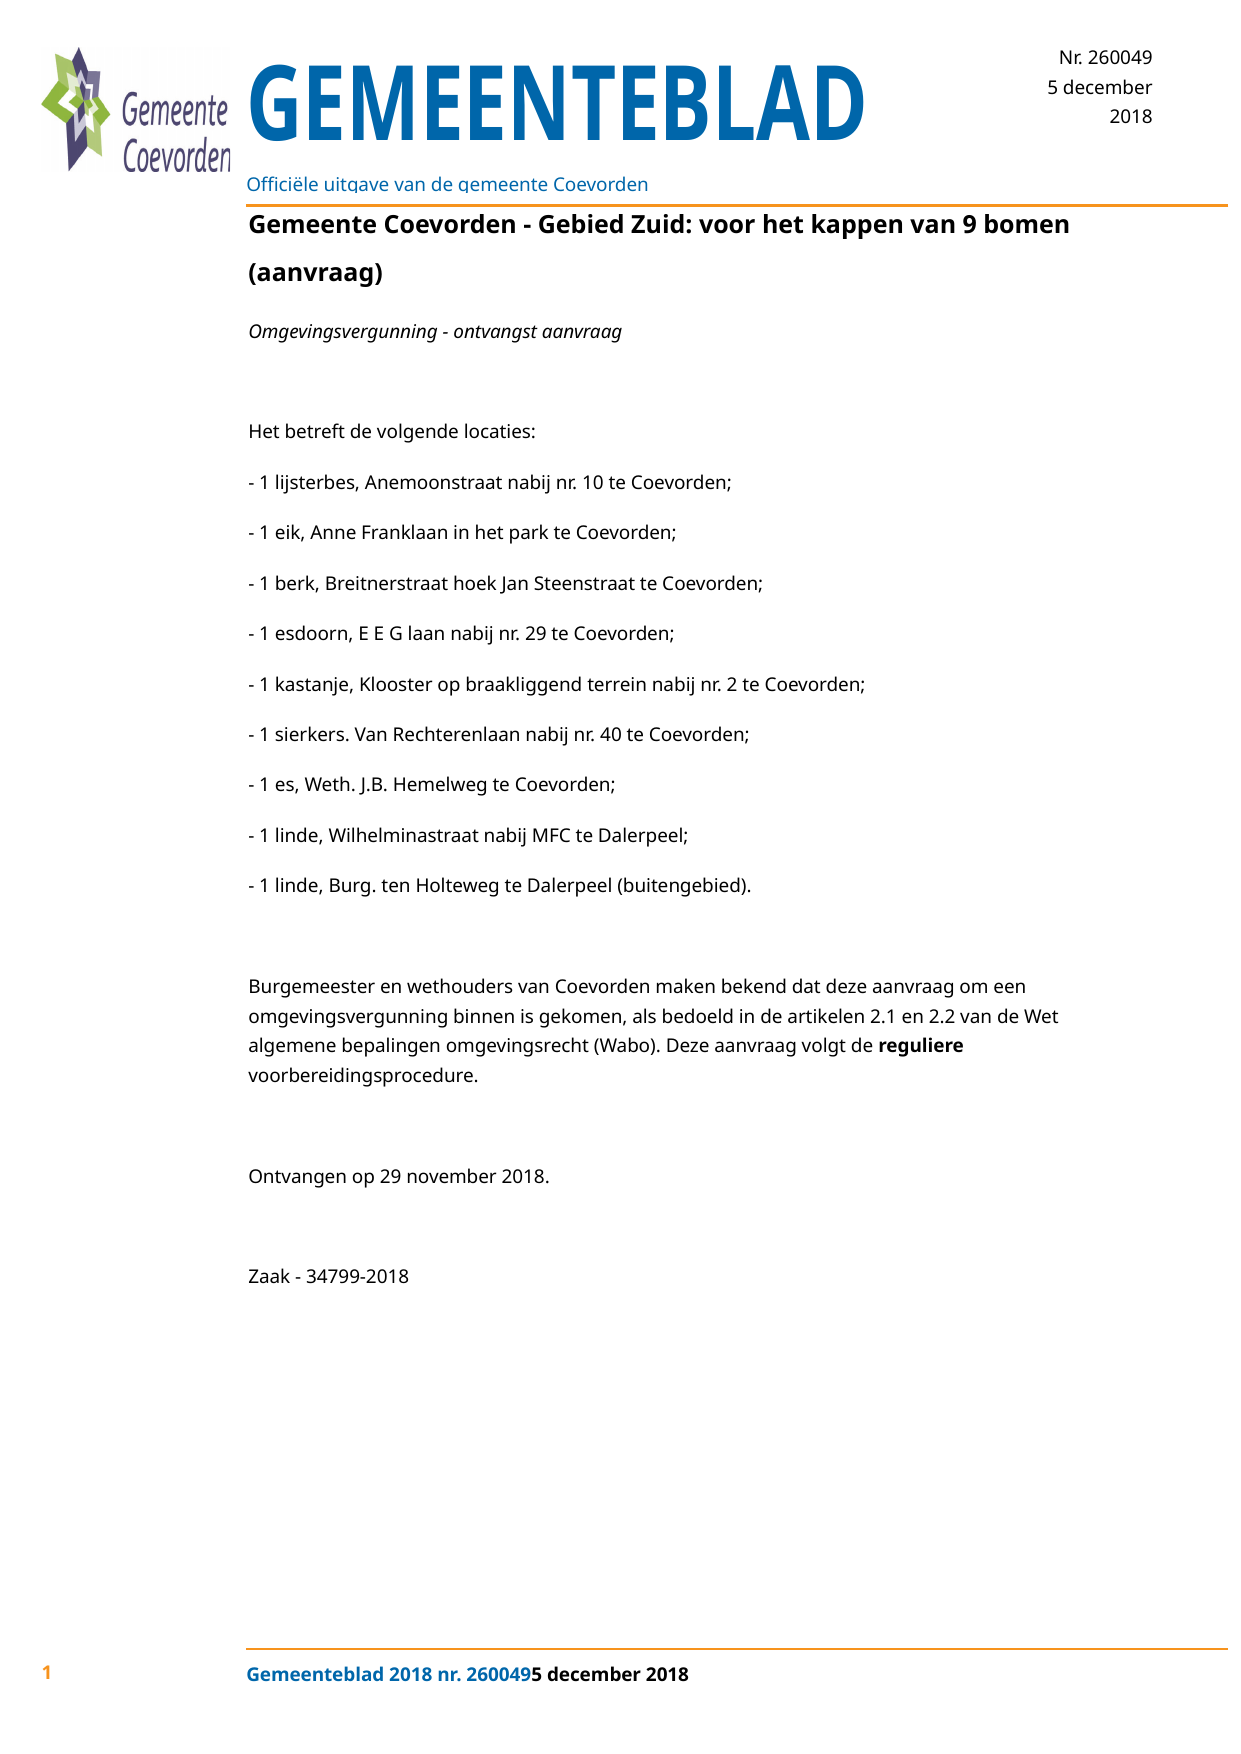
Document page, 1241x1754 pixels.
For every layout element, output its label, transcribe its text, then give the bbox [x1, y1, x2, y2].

text Gemeente Coevorden - Gebied Zuid: voor het kappen van 9 bomen (aanvraag) [248, 207, 1152, 288]
text Ontvangen op 29 november 2018. [248, 1163, 1152, 1189]
text - 1 berk, Breitnerstraat hoek Jan Steenstraat te Coevorden; [248, 570, 1152, 596]
text - 1 linde, Wilhelminastraat nabij MFC te Dalerpeel; [248, 822, 1152, 848]
text Het betreft de volgende locaties: [248, 419, 1152, 444]
text - 1 eik, Anne Franklaan in het park te Coevorden; [248, 519, 1152, 545]
text - 1 lijsterbes, Anemoonstraat nabij nr. 10 te Coevorden; [248, 469, 1152, 495]
text - 1 kastanje, Klooster op braakliggend terrein nabij nr. 2 te Coevorden; [248, 671, 1152, 697]
text Omgevingsvergunning - ontvangst aanvraag [248, 318, 1152, 344]
text - 1 es, Weth. J.B. Hemelweg te Coevorden; [248, 772, 1152, 797]
text - 1 esdoorn, E E G laan nabij nr. 29 te Coevorden; [248, 620, 1152, 646]
picture [41, 47, 231, 172]
text Zaak - 34799-2018 [248, 1264, 1152, 1289]
text - 1 linde, Burg. ten Holteweg te Dalerpeel (buitengebied). [248, 872, 1152, 898]
text - 1 sierkers. Van Rechterenlaan nabij nr. 40 te Coevorden; [248, 721, 1152, 747]
text Burgemeester en wethouders van Coevorden maken bekend dat deze aanvraag om een omgevingsvergunning binnen is gekomen, als bedoeld in de artikelen 2.1 en 2.2 van de Wet algemene bepalingen omgevingsrecht (Wabo). Deze aanvraag volgt de reguliere voorbereidingsprocedure. [248, 973, 1152, 1088]
